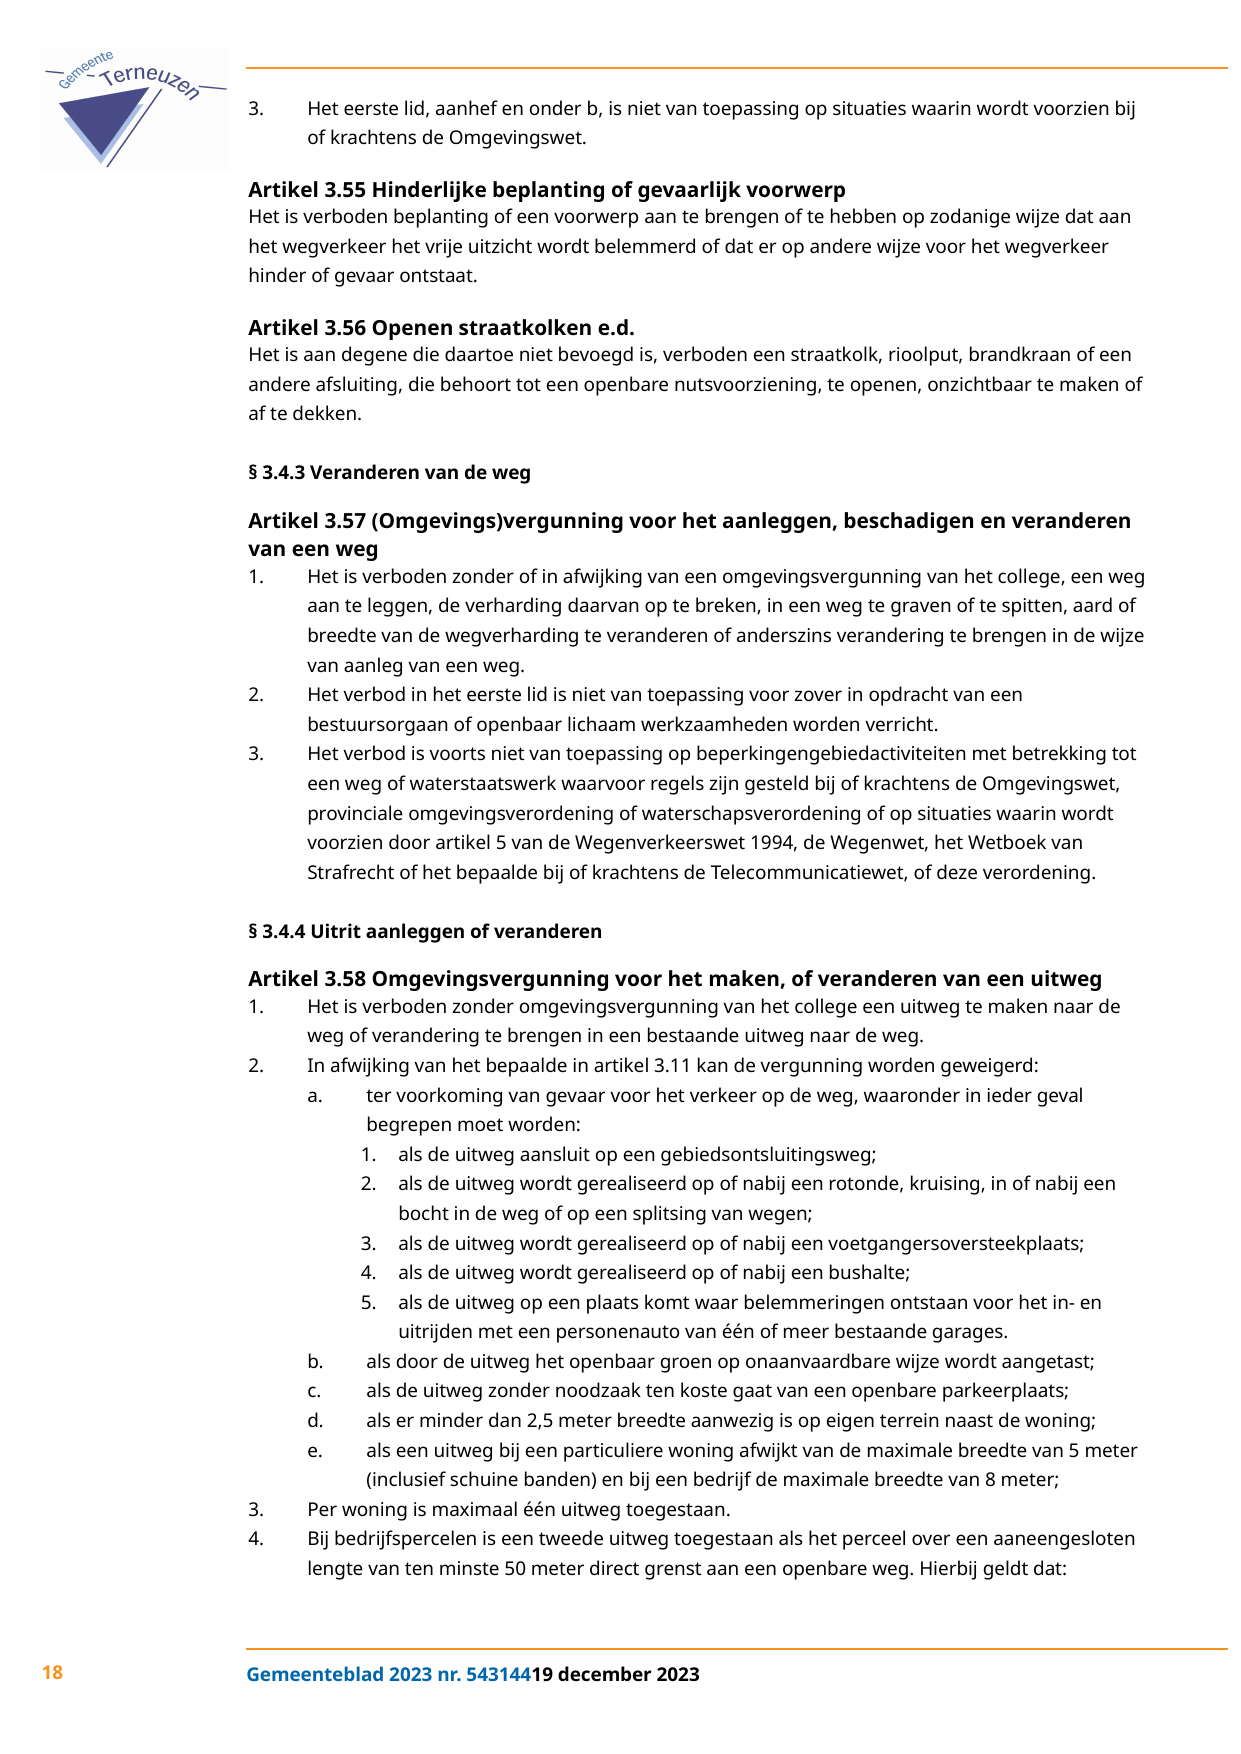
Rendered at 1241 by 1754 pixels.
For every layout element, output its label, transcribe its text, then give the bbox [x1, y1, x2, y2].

list Het verbod is voorts niet van toepassing op beperkingengebiedactiviteiten met betrekking tot een weg of waterstaatswerk waarvoor regels zijn gesteld bij of krachtens de Omgevingswet, provinciale omgevingsverordening of waterschapsverordening of op situaties waarin wordt voorzien door artikel 5 van de Wegenverkeerswet 1994, de Wegenwet, het Wetboek van Strafrecht of het bepaalde bij of krachtens de Telecommunicatiewet, of deze verordening. [248, 741, 1152, 884]
text Het is aan degene die daartoe niet bevoegd is, verboden een straatkolk, rioolput, brandkraan of een andere afsluiting, die behoort tot een openbare nutsvoorziening, te openen, onzichtbaar te maken of af te dekken. [248, 341, 1152, 426]
list als de uitweg aansluit op een gebiedsontsluitingsweg; [361, 1141, 1152, 1167]
text § 3.4.4 Uitrit aanleggen of veranderen [248, 918, 1152, 944]
list als een uitweg bij een particuliere woning afwijkt van de maximale breedte van 5 meter (inclusief schuine banden) en bij een bedrijf de maximale breedte van 8 meter; [307, 1437, 1152, 1492]
text Artikel 3.57 (Omgevings)vergunning voor het aanleggen, beschadigen en veranderen van een weg [248, 506, 1152, 563]
text Het is verboden beplanting of een voorwerp aan te brengen of te hebben op zodanige wijze dat aan het wegverkeer het vrije uitzicht wordt belemmerd of dat er op andere wijze voor het wegverkeer hinder of gevaar ontstaat. [248, 203, 1152, 288]
list als de uitweg wordt gerealiseerd op of nabij een rotonde, kruising, in of nabij een bocht in de weg of op een splitsing van wegen; [361, 1171, 1152, 1226]
list In afwijking van het bepaalde in artikel 3.11 kan de vergunning worden geweigerd: [248, 1052, 1152, 1078]
text § 3.4.3 Veranderen van de weg [248, 459, 1152, 485]
list als er minder dan 2,5 meter breedte aanwezig is op eigen terrein naast de woning; [307, 1407, 1152, 1433]
list als de uitweg wordt gerealiseerd op of nabij een voetgangersoversteekplaats; [361, 1230, 1152, 1255]
list Per woning is maximaal één uitweg toegestaan. [248, 1496, 1152, 1522]
list Het is verboden zonder omgevingsvergunning van het college een uitweg te maken naar de weg of verandering te brengen in een bestaande uitweg naar de weg. [248, 993, 1152, 1048]
text Artikel 3.56 Openen straatkolken e.d. [248, 313, 1152, 341]
list als de uitweg op een plaats komt waar belemmeringen ontstaan voor het in- en uitrijden met een personenauto van één of meer bestaande garages. [361, 1289, 1152, 1344]
picture [41, 47, 231, 172]
list Het is verboden zonder of in afwijking van een omgevingsvergunning van het college, een weg aan te leggen, de verharding daarvan op te breken, in een weg te graven of te spitten, aard of breedte van de wegverharding te veranderen of anderszins verandering te brengen in de wijze van aanleg van een weg. [248, 563, 1152, 677]
list ter voorkoming van gevaar voor het verkeer op de weg, waaronder in ieder geval begrepen moet worden: [307, 1082, 1152, 1137]
text Artikel 3.58 Omgevingsvergunning voor het maken, of veranderen van een uitweg [248, 964, 1152, 993]
list als door de uitweg het openbaar groen op onaanvaardbare wijze wordt aangetast; [307, 1348, 1152, 1374]
list Het eerste lid, aanhef en onder b, is niet van toepassing op situaties waarin wordt voorzien bij of krachtens de Omgevingswet. [248, 95, 1152, 150]
list als de uitweg zonder noodzaak ten koste gaat van een openbare parkeerplaats; [307, 1378, 1152, 1403]
list Bij bedrijfspercelen is een tweede uitweg toegestaan als het perceel over een aaneengesloten lengte van ten minste 50 meter direct grenst aan een openbare weg. Hierbij geldt dat: [248, 1526, 1152, 1581]
list als de uitweg wordt gerealiseerd op of nabij een bushalte; [361, 1259, 1152, 1285]
text Artikel 3.55 Hinderlijke beplanting of gevaarlijk voorwerp [248, 175, 1152, 203]
list Het verbod in het eerste lid is niet van toepassing voor zover in opdracht van een bestuursorgaan of openbaar lichaam werkzaamheden worden verricht. [248, 681, 1152, 737]
